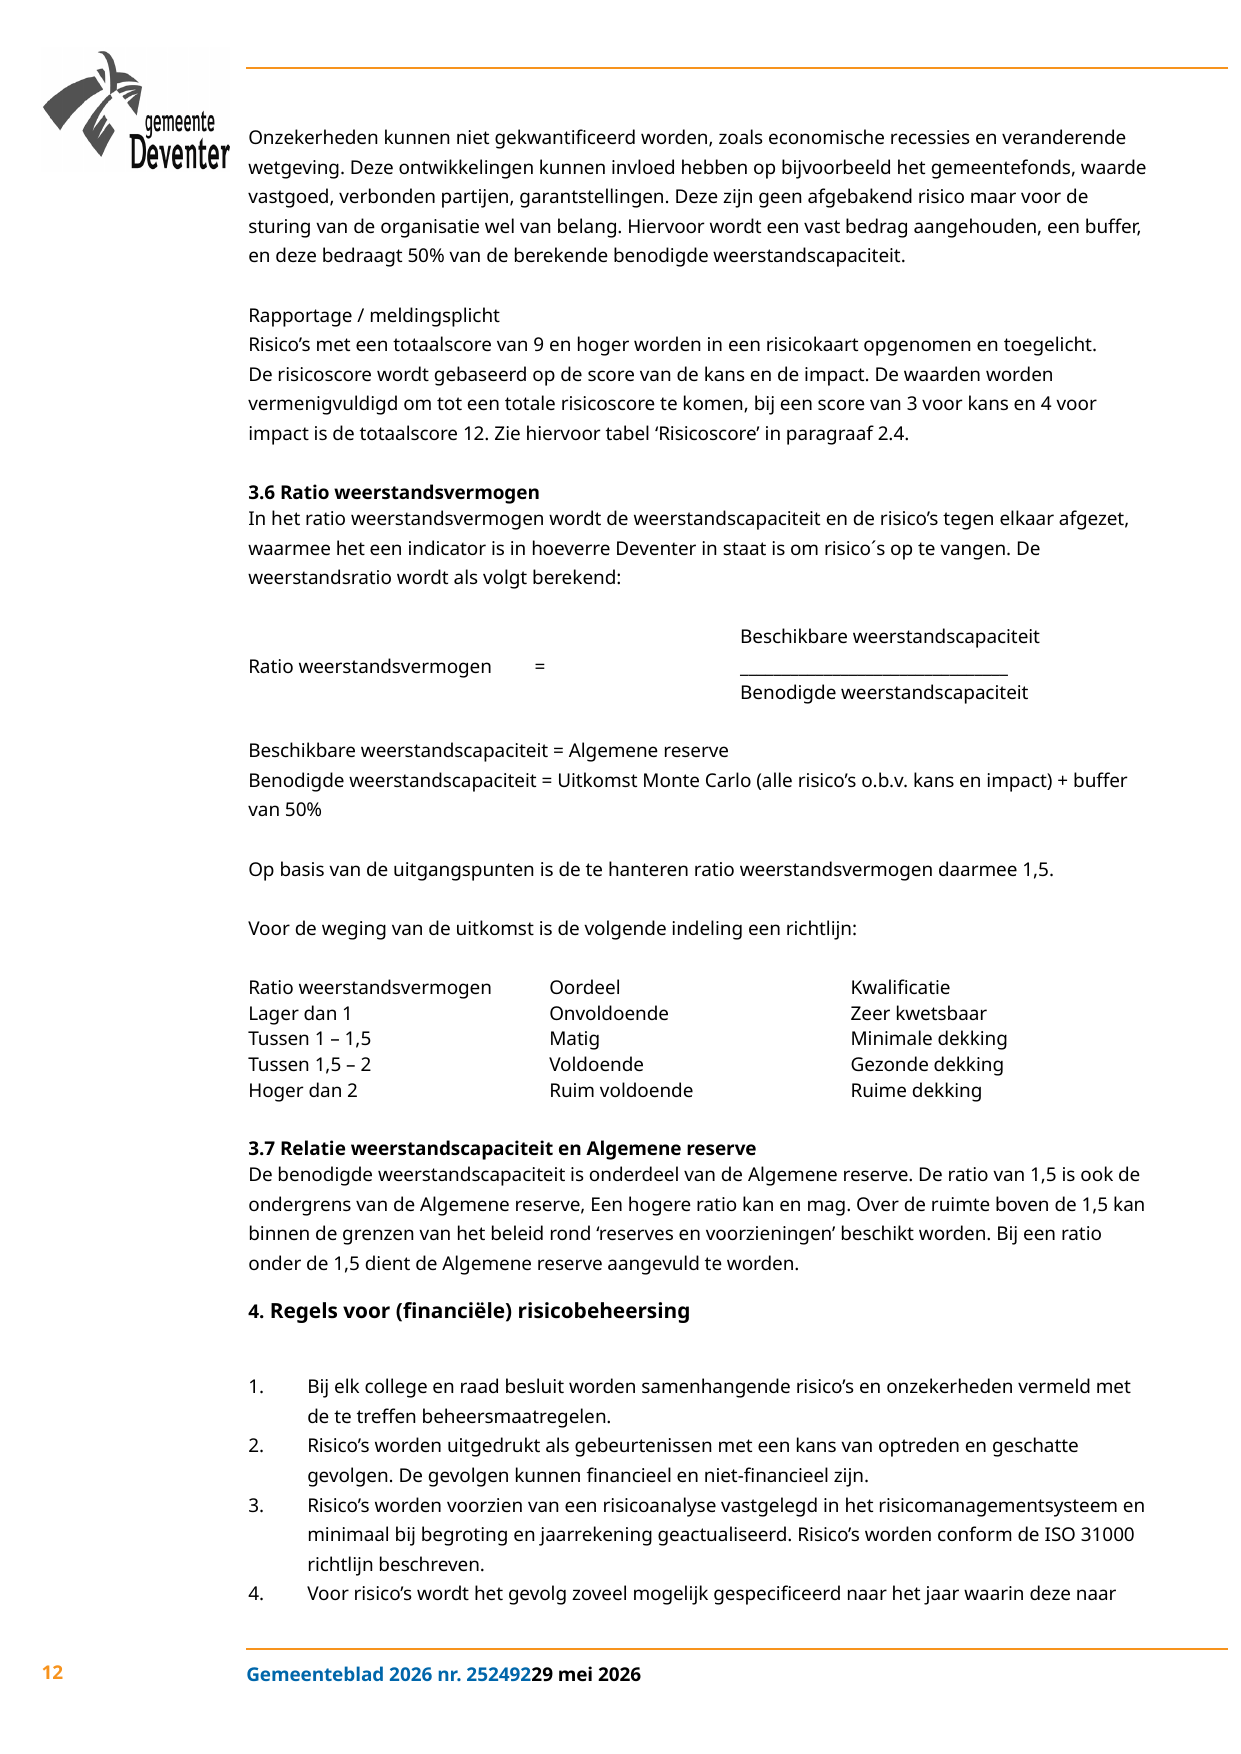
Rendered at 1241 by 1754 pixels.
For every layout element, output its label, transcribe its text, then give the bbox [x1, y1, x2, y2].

table_cell Zeer kwetsbaar [850, 1000, 1152, 1026]
table_cell Ruime dekking [850, 1077, 1152, 1103]
text De benodigde weerstandscapaciteit is onderdeel van de Algemene reserve. De ratio van 1,5 is ook de ondergrens van de Algemene reserve, Een hogere ratio kan en mag. Over de ruimte boven de 1,5 kan binnen de grenzen van het beleid rond ‘reserves en voorzieningen’ beschikt worden. Bij een ratio onder de 1,5 dient de Algemene reserve aangevuld te worden. [248, 1161, 1152, 1276]
text De risicoscore wordt gebaseerd op de score van de kans en de impact. De waarden worden vermenigvuldigd om tot een totale risicoscore te komen, bij een score van 3 voor kans en 4 voor impact is de totaalscore 12. Zie hiervoor tabel ‘Risicoscore’ in paragraaf 2.4. [248, 361, 1152, 446]
table_cell Lager dan 1 [248, 1000, 549, 1026]
table_cell Ruim voldoende [549, 1077, 850, 1103]
text Voor de weging van de uitkomst is de volgende indeling een richtlijn: [248, 915, 1152, 941]
text Onzekerheden kunnen niet gekwantificeerd worden, zoals economische recessies en veranderende wetgeving. Deze ontwikkelingen kunnen invloed hebben op bijvoorbeeld het gemeentefonds, waarde vastgoed, verbonden partijen, garantstellingen. Deze zijn geen afgebakend risico maar voor de sturing van de organisatie wel van belang. Hiervoor wordt een vast bedrag aangehouden, een buffer, en deze bedraagt 50% van de berekende benodigde weerstandscapaciteit. [248, 124, 1152, 268]
table_cell Voldoende [549, 1051, 850, 1077]
table_header Ratio weerstandsvermogen [248, 624, 534, 679]
table_cell [248, 679, 534, 704]
text 4. Regels voor (financiële) risicobeheersing [248, 1296, 1152, 1324]
table_header Ratio weerstandsvermogen [248, 974, 549, 1000]
table_cell Gezonde dekking [850, 1051, 1152, 1077]
text 3.6 Ratio weerstandsvermogen [248, 479, 1152, 505]
table_header Kwalificatie [850, 974, 1152, 1000]
table_cell [534, 679, 740, 704]
table_cell Tussen 1,5 – 2 [248, 1051, 549, 1077]
text Benodigde weerstandscapaciteit = Uitkomst Monte Carlo (alle risico’s o.b.v. kans en impact) + buffer van 50% [248, 767, 1152, 822]
list Bij elk college en raad besluit worden samenhangende risico’s en onzekerheden vermeld met de te treffen beheersmaatregelen. [248, 1373, 1152, 1429]
text Rapportage / meldingsplicht [248, 302, 1152, 328]
table_cell Tussen 1 – 1,5 [248, 1026, 549, 1051]
text Risico’s met een totaalscore van 9 en hoger worden in een risicokaart opgenomen en toegelicht. [248, 331, 1152, 357]
picture [41, 47, 231, 172]
table_cell Minimale dekking [850, 1026, 1152, 1051]
text Beschikbare weerstandscapaciteit = Algemene reserve [248, 737, 1152, 763]
table_cell Onvoldoende [549, 1000, 850, 1026]
table_header = [534, 624, 740, 679]
table_cell Benodigde weerstandscapaciteit [740, 679, 1152, 704]
table_cell Matig [549, 1026, 850, 1051]
list Risico’s worden voorzien van een risicoanalyse vastgelegd in het risicomanagementsysteem en minimaal bij begroting en jaarrekening geactualiseerd. Risico’s worden conform de ISO 31000 richtlijn beschreven. [248, 1492, 1152, 1577]
text 3.7 Relatie weerstandscapaciteit en Algemene reserve [248, 1136, 1152, 1161]
list Risico’s worden uitgedrukt als gebeurtenissen met een kans van optreden en geschatte gevolgen. De gevolgen kunnen financieel en niet-financieel zijn. [248, 1433, 1152, 1488]
text Op basis van de uitgangspunten is de te hanteren ratio weerstandsvermogen daarmee 1,5. [248, 856, 1152, 881]
table_header Oordeel [549, 974, 850, 1000]
table_cell Hoger dan 2 [248, 1077, 549, 1103]
text In het ratio weerstandsvermogen wordt de weerstandscapaciteit en de risico’s tegen elkaar afgezet, waarmee het een indicator is in hoeverre Deventer in staat is om risico´s op te vangen. De weerstandsratio wordt als volgt berekend: [248, 505, 1152, 590]
table_header Beschikbare weerstandscapaciteit ________________________________ [740, 624, 1152, 679]
list Voor risico’s wordt het gevolg zoveel mogelijk gespecificeerd naar het jaar waarin deze naar [248, 1581, 1152, 1606]
